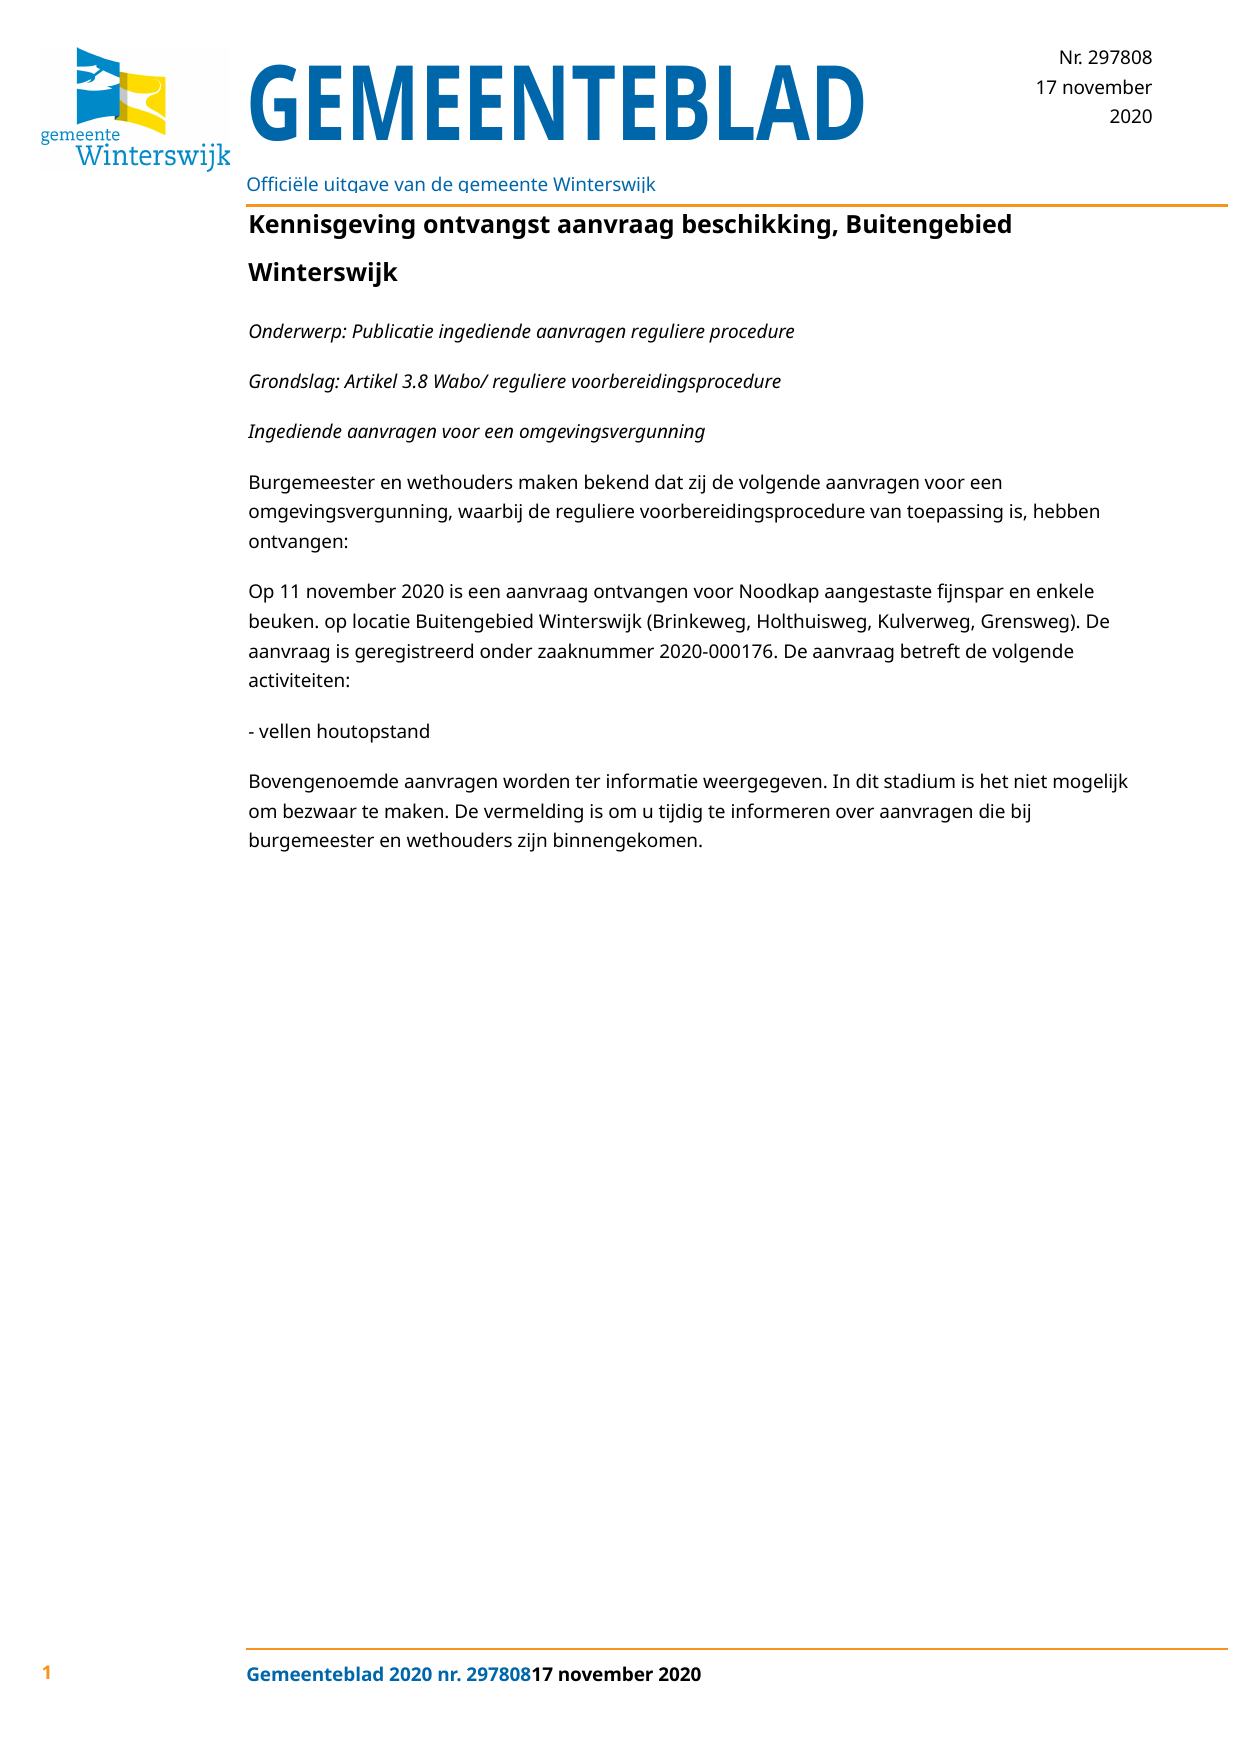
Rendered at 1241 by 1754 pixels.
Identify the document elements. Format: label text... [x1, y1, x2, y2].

picture [41, 47, 231, 172]
text - vellen houtopstand [248, 718, 1152, 744]
text Grondslag: Artikel 3.8 Wabo/ reguliere voorbereidingsprocedure [248, 368, 1152, 394]
picture [225, 153, 231, 162]
text Op 11 november 2020 is een aanvraag ontvangen voor Noodkap aangestaste fijnspar en enkele beuken. op locatie Buitengebied Winterswijk (Brinkeweg, Holthuisweg, Kulverweg, Grensweg). De aanvraag is geregistreerd onder zaaknummer 2020-000176. De aanvraag betreft de volgende activiteiten: [248, 579, 1152, 693]
text Burgemeester en wethouders maken bekend dat zij de volgende aanvragen voor een omgevingsvergunning, waarbij de reguliere voorbereidingsprocedure van toepassing is, hebben ontvangen: [248, 469, 1152, 554]
text Ingediende aanvragen voor een omgevingsvergunning [248, 419, 1152, 444]
text Bovengenoemde aanvragen worden ter informatie weergegeven. In dit stadium is het niet mogelijk om bezwaar te maken. De vermelding is om u tijdig te informeren over aanvragen die bij burgemeester en wethouders zijn binnengekomen. [248, 768, 1152, 853]
text Onderwerp: Publicatie ingediende aanvragen reguliere procedure [248, 318, 1152, 344]
text Kennisgeving ontvangst aanvraag beschikking, Buitengebied Winterswijk [248, 207, 1152, 288]
